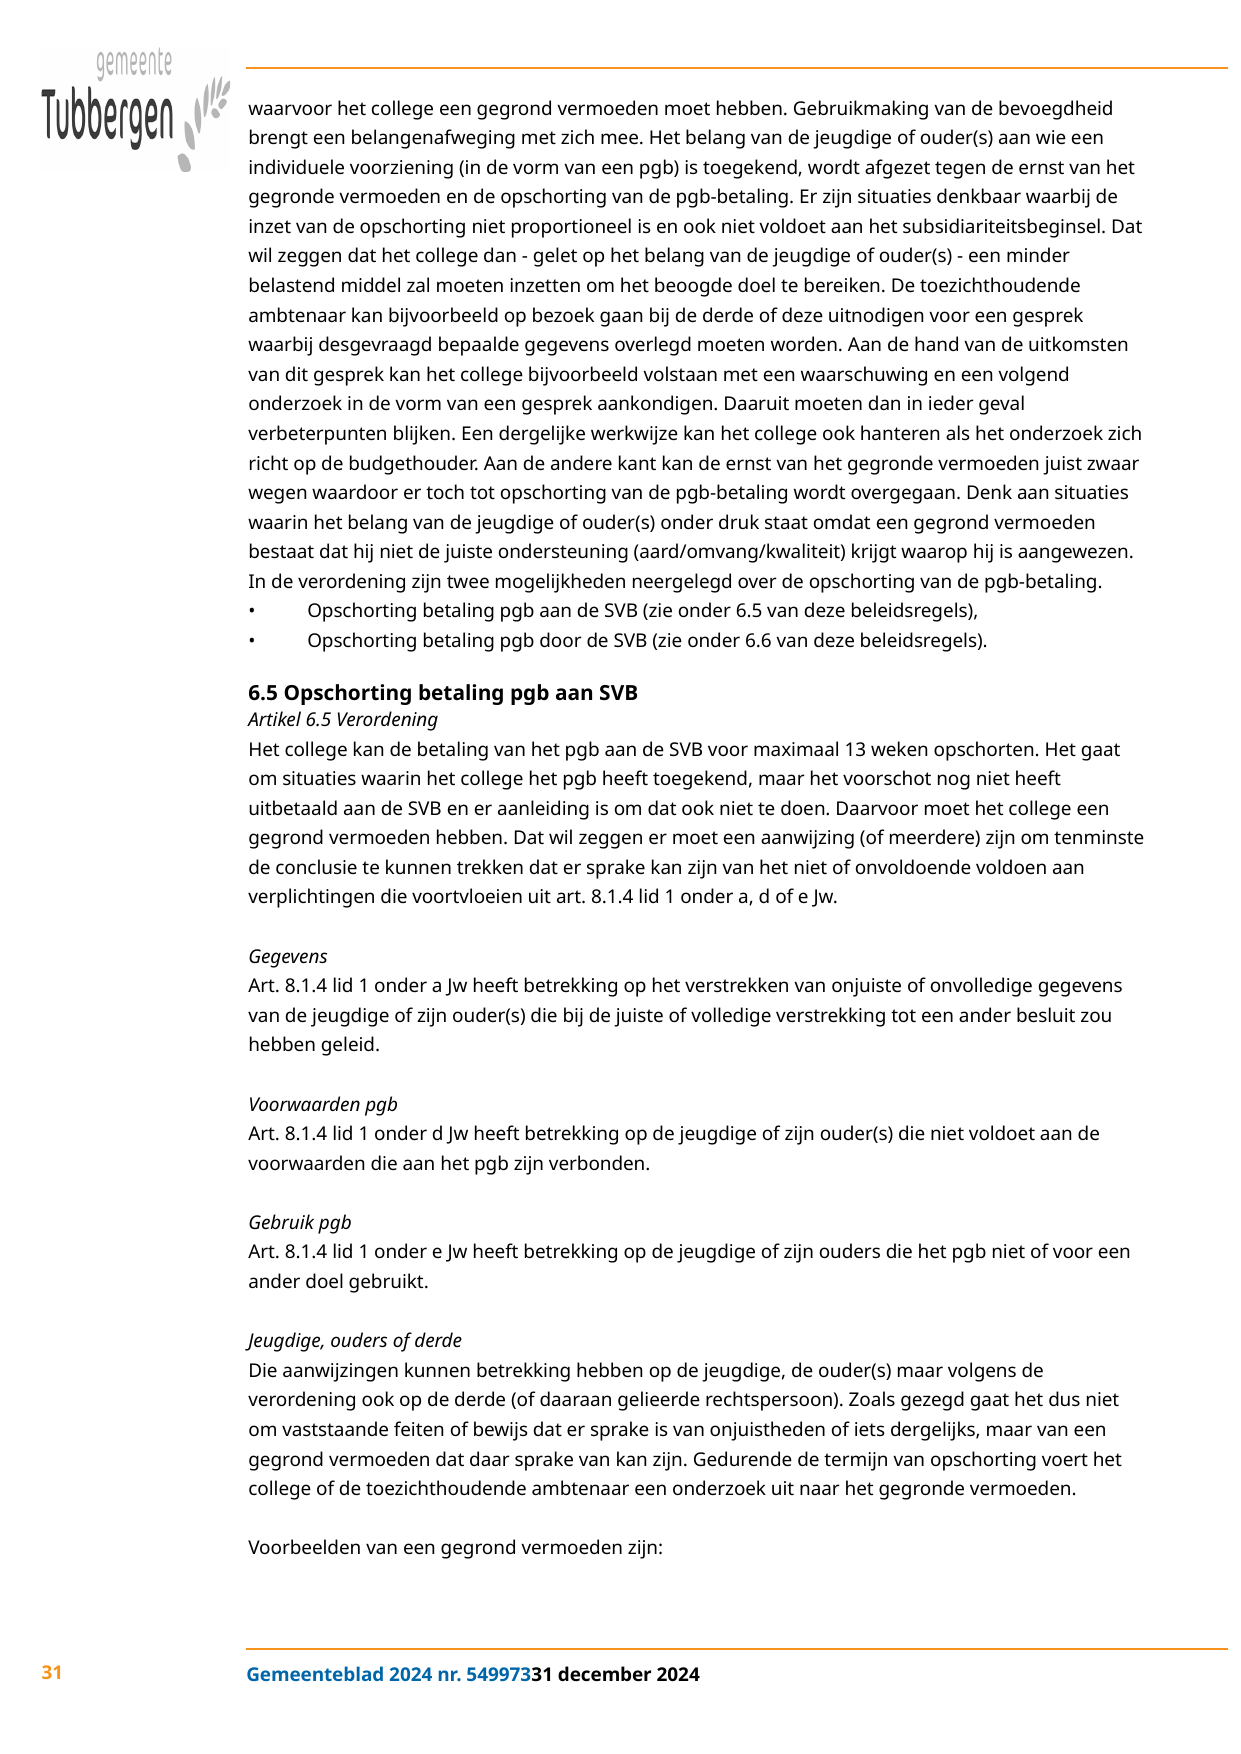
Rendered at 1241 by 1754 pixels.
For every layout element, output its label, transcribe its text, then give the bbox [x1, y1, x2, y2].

text Gegevens [248, 943, 1152, 968]
text Art. 8.1.4 lid 1 onder a Jw heeft betrekking op het verstrekken van onjuiste of onvolledige gegevens van de jeugdige of zijn ouder(s) die bij de juiste of volledige verstrekking tot een ander besluit zou hebben geleid. [248, 972, 1152, 1057]
text waarvoor het college een gegrond vermoeden moet hebben. Gebruikmaking van de bevoegdheid brengt een belangenafweging met zich mee. Het belang van de jeugdige of ouder(s) aan wie een individuele voorziening (in de vorm van een pgb) is toegekend, wordt afgezet tegen de ernst van het gegronde vermoeden en de opschorting van de pgb-betaling. Er zijn situaties denkbaar waarbij de inzet van de opschorting niet proportioneel is en ook niet voldoet aan het subsidiariteitsbeginsel. Dat wil zeggen dat het college dan - gelet op het belang van de jeugdige of ouder(s) - een minder belastend middel zal moeten inzetten om het beoogde doel te bereiken. De toezichthoudende ambtenaar kan bijvoorbeeld op bezoek gaan bij de derde of deze uitnodigen voor een gesprek waarbij desgevraagd bepaalde gegevens overlegd moeten worden. Aan de hand van de uitkomsten van dit gesprek kan het college bijvoorbeeld volstaan met een waarschuwing en een volgend onderzoek in de vorm van een gesprek aankondigen. Daaruit moeten dan in ieder geval verbeterpunten blijken. Een dergelijke werkwijze kan het college ook hanteren als het onderzoek zich richt op de budgethouder. Aan de andere kant kan de ernst van het gegronde vermoeden juist zwaar wegen waardoor er toch tot opschorting van de pgb-betaling wordt overgegaan. Denk aan situaties waarin het belang van de jeugdige of ouder(s) onder druk staat omdat een gegrond vermoeden bestaat dat hij niet de juiste ondersteuning (aard/omvang/kwaliteit) krijgt waarop hij is aangewezen. In de verordening zijn twee mogelijkheden neergelegd over de opschorting van de pgb-betaling. [248, 95, 1152, 594]
text Artikel 6.5 Verordening [248, 706, 1152, 732]
text Voorwaarden pgb [248, 1091, 1152, 1116]
text Het college kan de betaling van het pgb aan de SVB voor maximaal 13 weken opschorten. Het gaat om situaties waarin het college het pgb heeft toegekend, maar het voorschot nog niet heeft uitbetaald aan de SVB en er aanleiding is om dat ook niet te doen. Daarvoor moet het college een gegrond vermoeden hebben. Dat wil zeggen er moet een aanwijzing (of meerdere) zijn om tenminste de conclusie te kunnen trekken dat er sprake kan zijn van het niet of onvoldoende voldoen aan verplichtingen die voortvloeien uit art. 8.1.4 lid 1 onder a, d of e Jw. [248, 736, 1152, 909]
list Opschorting betaling pgb door de SVB (zie onder 6.6 van deze beleidsregels). [248, 627, 1152, 653]
text Voorbeelden van een gegrond vermoeden zijn: [248, 1534, 1152, 1560]
text 6.5 Opschorting betaling pgb aan SVB [248, 678, 1152, 706]
text Art. 8.1.4 lid 1 onder d Jw heeft betrekking op de jeugdige of zijn ouder(s) die niet voldoet aan de voorwaarden die aan het pgb zijn verbonden. [248, 1120, 1152, 1176]
list Opschorting betaling pgb aan de SVB (zie onder 6.5 van deze beleidsregels), [248, 598, 1152, 623]
picture [41, 47, 231, 172]
text Art. 8.1.4 lid 1 onder e Jw heeft betrekking op de jeugdige of zijn ouders die het pgb niet of voor een ander doel gebruikt. [248, 1239, 1152, 1294]
text Die aanwijzingen kunnen betrekking hebben op de jeugdige, de ouder(s) maar volgens de verordening ook op de derde (of daaraan gelieerde rechtspersoon). Zoals gezegd gaat het dus niet om vaststaande feiten of bewijs dat er sprake is van onjuistheden of iets dergelijks, maar van een gegrond vermoeden dat daar sprake van kan zijn. Gedurende de termijn van opschorting voert het college of de toezichthoudende ambtenaar een onderzoek uit naar het gegronde vermoeden. [248, 1357, 1152, 1501]
text Gebruik pgb [248, 1209, 1152, 1235]
text Jeugdige, ouders of derde [248, 1327, 1152, 1353]
